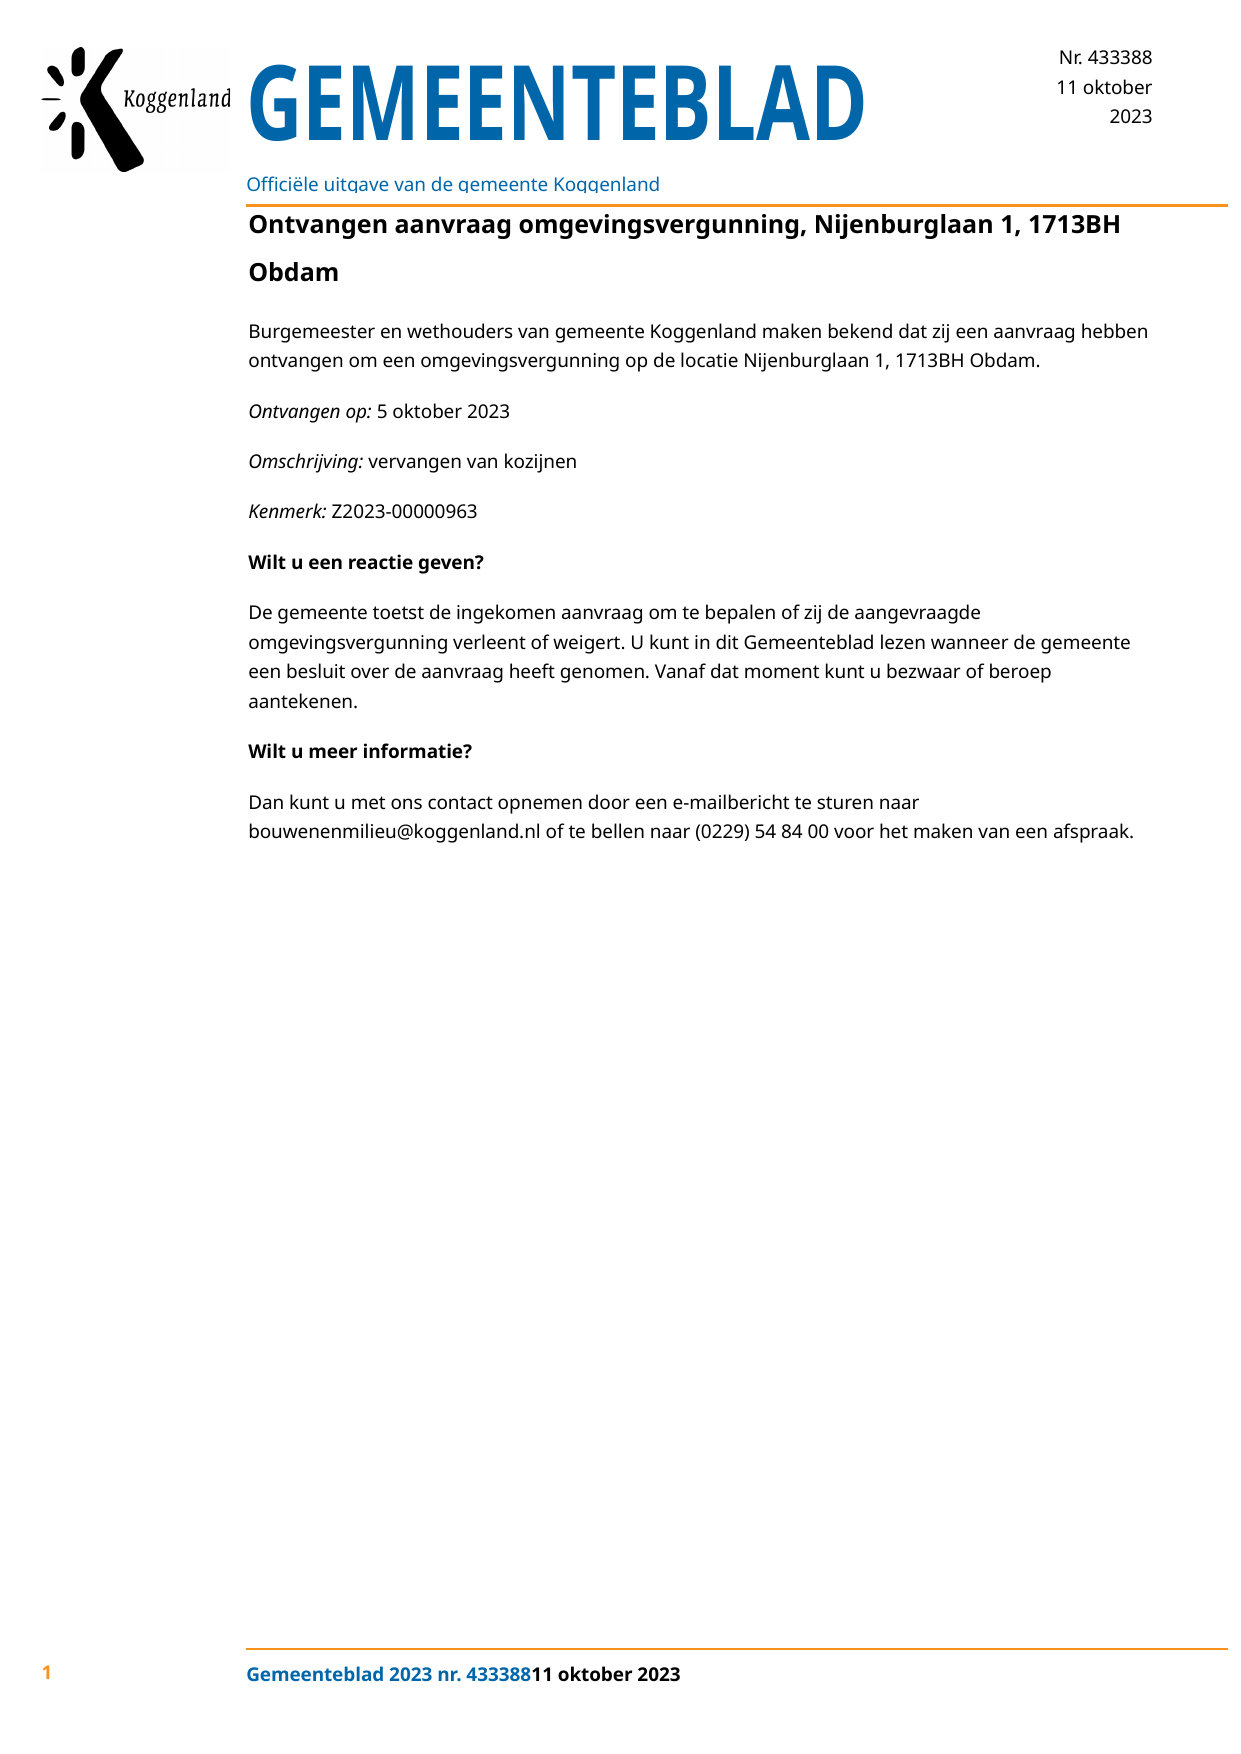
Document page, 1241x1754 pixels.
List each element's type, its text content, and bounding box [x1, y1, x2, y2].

text Wilt u een reactie geven? [248, 549, 1152, 575]
text Burgemeester en wethouders van gemeente Koggenland maken bekend dat zij een aanvraag hebben ontvangen om een omgevingsvergunning op de locatie Nijenburglaan 1, 1713BH Obdam. [248, 318, 1152, 373]
text Ontvangen aanvraag omgevingsvergunning, Nijenburglaan 1, 1713BH Obdam [248, 207, 1152, 288]
picture [41, 47, 231, 172]
text Ontvangen op: 5 oktober 2023 [248, 398, 1152, 424]
text Kenmerk: Z2023-00000963 [248, 499, 1152, 524]
text Wilt u meer informatie? [248, 739, 1152, 764]
text Dan kunt u met ons contact opnemen door een e-mailbericht te sturen naar bouwenenmilieu@koggenland.nl of te bellen naar (0229) 54 84 00 voor het maken van een afspraak. [248, 789, 1152, 844]
text Omschrijving: vervangen van kozijnen [248, 448, 1152, 474]
text De gemeente toetst de ingekomen aanvraag om te bepalen of zij de aangevraagde omgevingsvergunning verleent of weigert. U kunt in dit Gemeenteblad lezen wanneer de gemeente een besluit over de aanvraag heeft genomen. Vanaf dat moment kunt u bezwaar of beroep aantekenen. [248, 599, 1152, 714]
